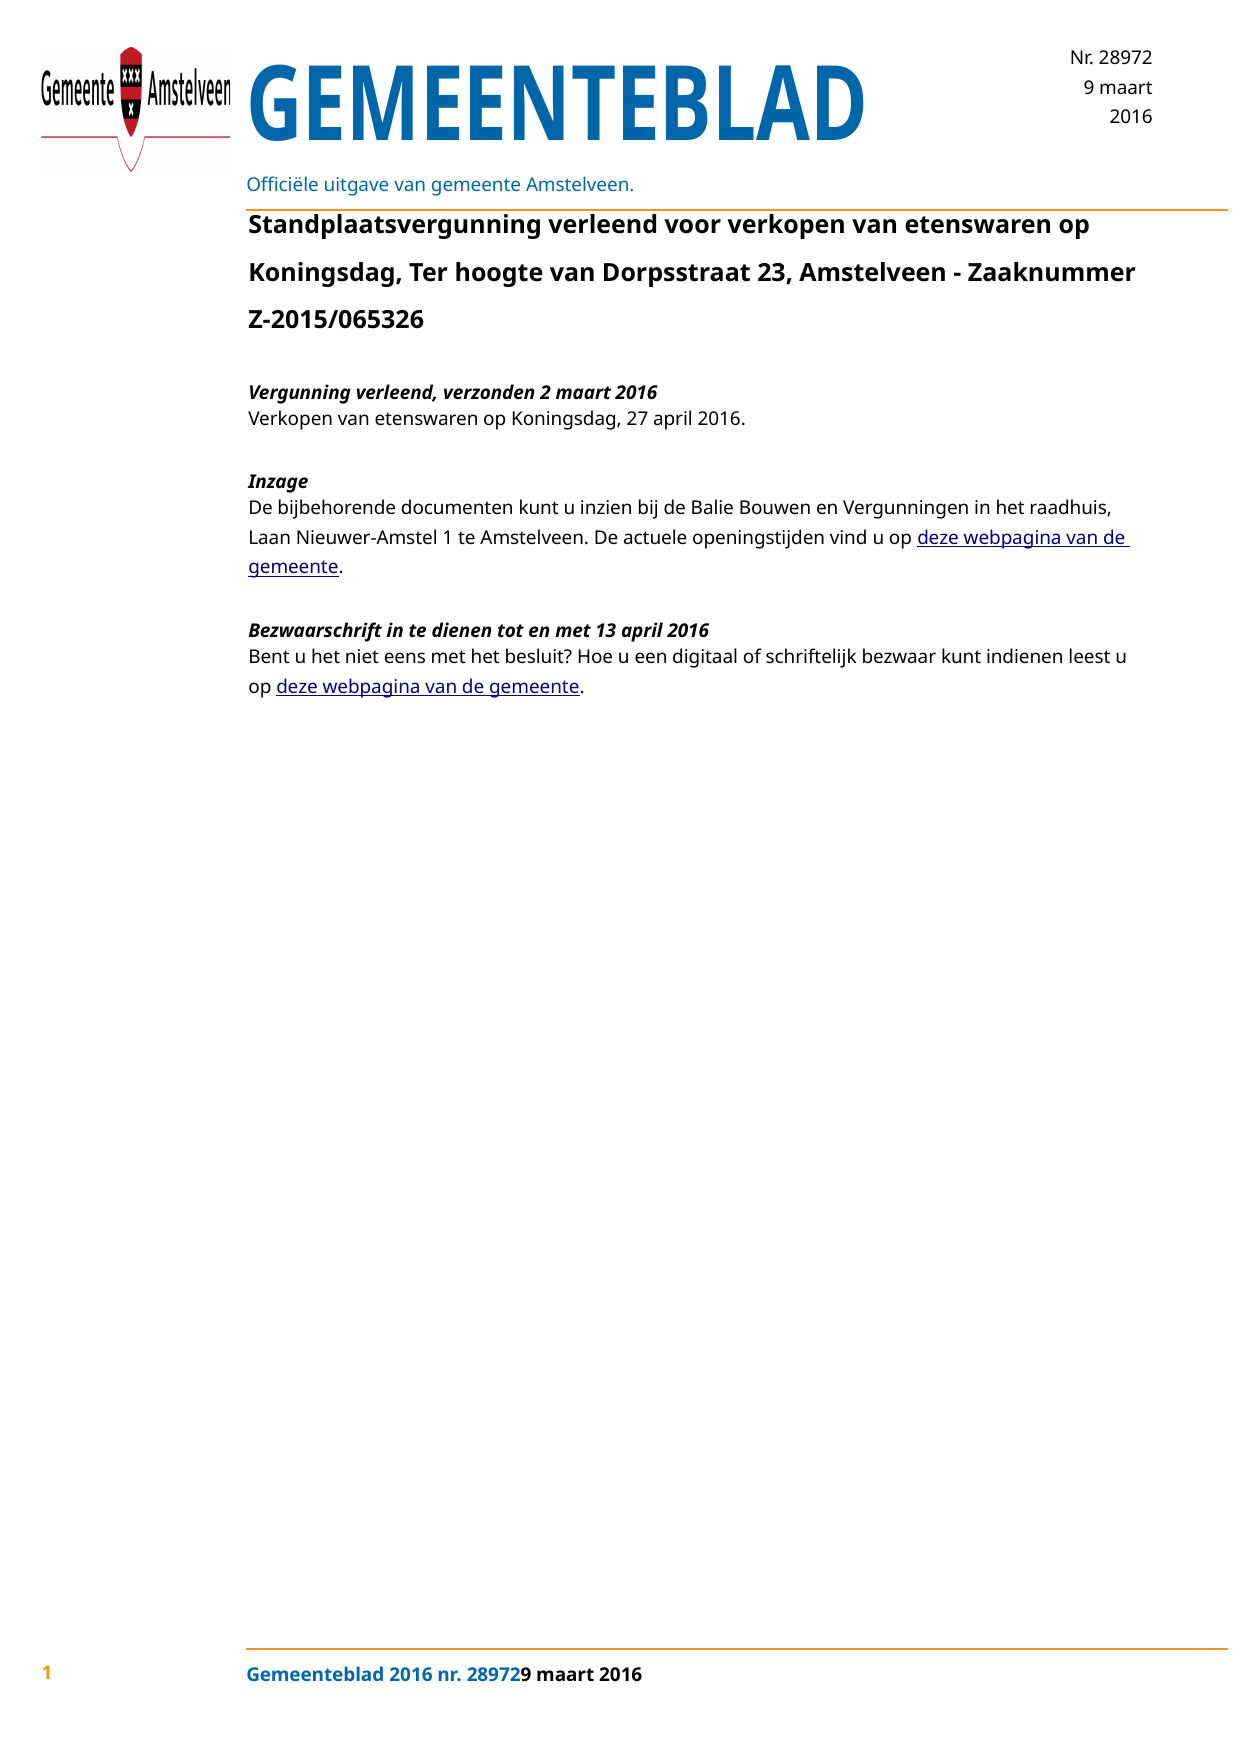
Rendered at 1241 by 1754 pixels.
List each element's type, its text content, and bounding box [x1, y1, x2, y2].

text Standplaatsvergunning verleend voor verkopen van etenswaren op Koningsdag, Ter hoogte van Dorpsstraat 23, Amstelveen - Zaaknummer Z-2015/065326 [248, 211, 1152, 336]
text Inzage [248, 469, 1152, 494]
text De bijbehorende documenten kunt u inzien bij de Balie Bouwen en Vergunningen in het raadhuis, Laan Nieuwer-Amstel 1 te Amstelveen. De actuele openingstijden vind u op deze webpagina van de gemeente. [248, 494, 1152, 579]
picture [41, 47, 231, 172]
text Verkopen van etenswaren op Koningsdag, 27 april 2016. [248, 405, 1152, 431]
text Bezwaarschrift in te dienen tot en met 13 april 2016 [248, 618, 1152, 643]
text Vergunning verleend, verzonden 2 maart 2016 [248, 379, 1152, 405]
text Bent u het niet eens met het besluit? Hoe u een digitaal of schriftelijk bezwaar kunt indienen leest u op deze webpagina van de gemeente. [248, 643, 1152, 699]
